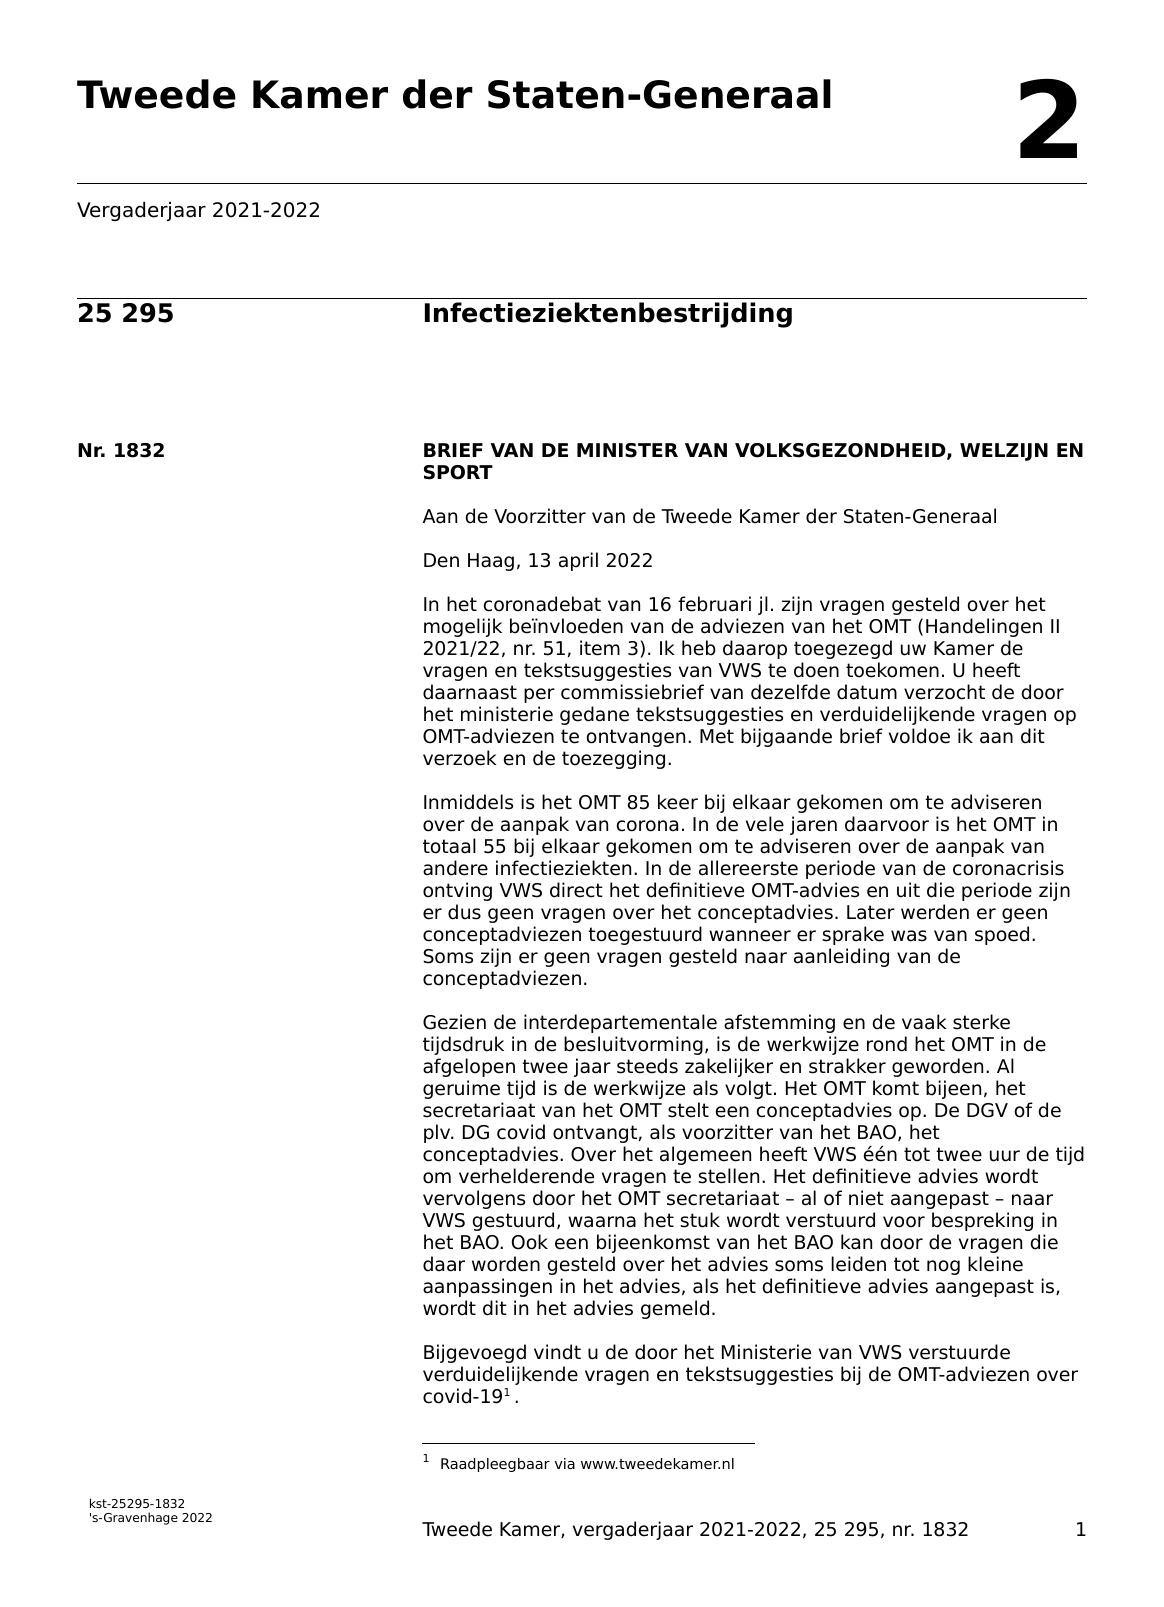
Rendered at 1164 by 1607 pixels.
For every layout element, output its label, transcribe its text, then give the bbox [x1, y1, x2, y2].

text Bijgevoegd vindt u de door het Ministerie van VWS verstuurde verduidelijkende vragen en tekstsuggesties bij de OMT-adviezen over covid-19. [422, 1342, 1087, 1408]
table_cell Vergaderjaar 2021-2022 [77, 184, 1087, 298]
table_header 2 [886, 59, 1087, 183]
subtitle Nr. 1832 BRIEF VAN DE MINISTER VAN VOLKSGEZONDHEID, WELZIJN EN SPORT [77, 440, 1087, 484]
text Raadpleegbaar via www.tweedekamer.nl [422, 1452, 1087, 1474]
table_header Tweede Kamer der Staten-Generaal [77, 59, 886, 183]
text Aan de Voorzitter van de Tweede Kamer der Staten-Generaal [422, 506, 1087, 528]
text 's-Gravenhage 2022 [88, 1511, 323, 1525]
text Gezien de interdepartementale afstemming en de vaak sterke tijdsdruk in de besluitvorming, is de werkwijze rond het OMT in de afgelopen twee jaar steeds zakelijker en strakker geworden. Al geruime tijd is de werkwijze als volgt. Het OMT komt bijeen, het secretariaat van het OMT stelt een conceptadvies op. De DGV of de plv. DG covid ontvangt, als voorzitter van het BAO, het conceptadvies. Over het algemeen heeft VWS één tot twee uur de tijd om verhelderende vragen te stellen. Het definitieve advies wordt vervolgens door het OMT secretariaat – al of niet aangepast – naar VWS gestuurd, waarna het stuk wordt verstuurd voor bespreking in het BAO. Ook een bijeenkomst van het BAO kan door de vragen die daar worden gesteld over het advies soms leiden tot nog kleine aanpassingen in het advies, als het definitieve advies aangepast is, wordt dit in het advies gemeld. [422, 1012, 1087, 1320]
text Inmiddels is het OMT 85 keer bij elkaar gekomen om te adviseren over de aanpak van corona. In de vele jaren daarvoor is het OMT in totaal 55 bij elkaar gekomen om te adviseren over de aanpak van andere infectieziekten. In de allereerste periode van de coronacrisis ontving VWS direct het definitieve OMT-advies en uit die periode zijn er dus geen vragen over het conceptadvies. Later werden er geen conceptadviezen toegestuurd wanneer er sprake was van spoed. Soms zijn er geen vragen gesteld naar aanleiding van de conceptadviezen. [422, 792, 1087, 990]
text Den Haag, 13 april 2022 [422, 550, 1087, 572]
subtitle 25 295 Infectieziektenbestrijding [77, 299, 1087, 329]
text kst-25295-1832 [88, 1497, 323, 1511]
text In het coronadebat van 16 februari jl. zijn vragen gesteld over het mogelijk beïnvloeden van de adviezen van het OMT (Handelingen II 2021/22, nr. 51, item 3). Ik heb daarop toegezegd uw Kamer de vragen en tekstsuggesties van VWS te doen toekomen. U heeft daarnaast per commissiebrief van dezelfde datum verzocht de door het ministerie gedane tekstsuggesties en verduidelijkende vragen op OMT-adviezen te ontvangen. Met bijgaande brief voldoe ik aan dit verzoek en de toezegging. [422, 594, 1087, 770]
